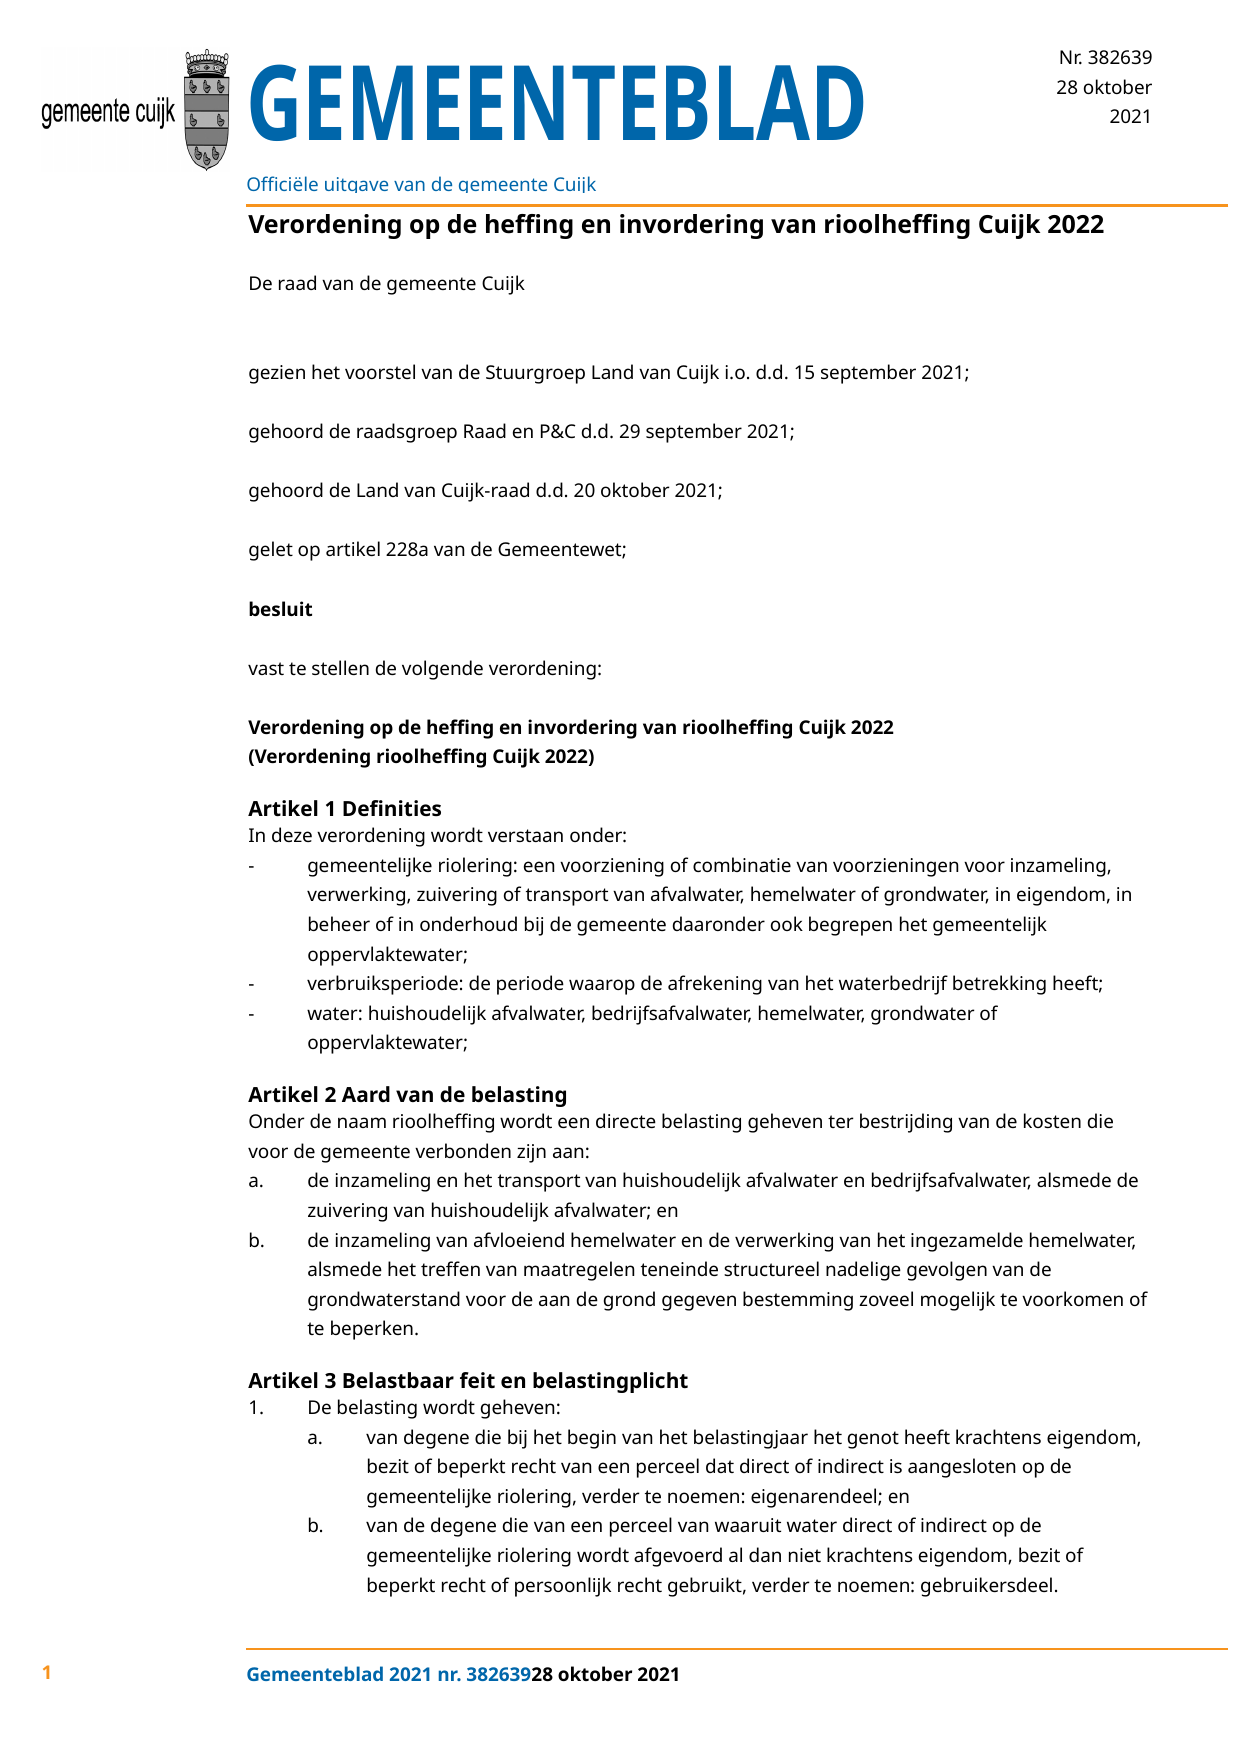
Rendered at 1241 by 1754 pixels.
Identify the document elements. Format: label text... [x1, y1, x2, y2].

text Verordening op de heffing en invordering van rioolheffing Cuijk 2022 [248, 207, 1152, 241]
text Artikel 1 Definities [248, 794, 1152, 822]
text Artikel 2 Aard van de belasting [248, 1080, 1152, 1108]
list van de degene die van een perceel van waaruit water direct of indirect op de gemeentelijke riolering wordt afgevoerd al dan niet krachtens eigendom, bezit of beperkt recht of persoonlijk recht gebruikt, verder te noemen: gebruikersdeel. [307, 1513, 1152, 1598]
text besluit [248, 596, 1152, 621]
list de inzameling en het transport van huishoudelijk afvalwater en bedrijfsafvalwater, alsmede de zuivering van huishoudelijk afvalwater; en [248, 1168, 1152, 1223]
text Artikel 3 Belastbaar feit en belastingplicht [248, 1366, 1152, 1394]
text gehoord de raadsgroep Raad en P&C d.d. 29 september 2021; [248, 418, 1152, 444]
list verbruiksperiode: de periode waarop de afrekening van het waterbedrijf betrekking heeft; [248, 970, 1152, 996]
text gezien het voorstel van de Stuurgroep Land van Cuijk i.o. d.d. 15 september 2021; [248, 359, 1152, 385]
list gemeentelijke riolering: een voorziening of combinatie van voorzieningen voor inzameling, verwerking, zuivering of transport van afvalwater, hemelwater of grondwater, in eigendom, in beheer of in onderhoud bij de gemeente daaronder ook begrepen het gemeentelijk oppervlaktewater; [248, 852, 1152, 967]
text gehoord de Land van Cuijk-raad d.d. 20 oktober 2021; [248, 477, 1152, 503]
list van degene die bij het begin van het belastingjaar het genot heeft krachtens eigendom, bezit of beperkt recht van een perceel dat direct of indirect is aangesloten op de gemeentelijke riolering, verder te noemen: eigenarendeel; en [307, 1424, 1152, 1509]
text Onder de naam rioolheffing wordt een directe belasting geheven ter bestrijding van de kosten die voor de gemeente verbonden zijn aan: [248, 1108, 1152, 1164]
text vast te stellen de volgende verordening: [248, 655, 1152, 681]
text (Verordening rioolheffing Cuijk 2022) [248, 744, 1152, 769]
list de inzameling van afvloeiend hemelwater en de verwerking van het ingezamelde hemelwater, alsmede het treffen van maatregelen teneinde structureel nadelige gevolgen van de grondwaterstand voor de aan de grond gegeven bestemming zoveel mogelijk te voorkomen of te beperken. [248, 1227, 1152, 1341]
text Verordening op de heffing en invordering van rioolheffing Cuijk 2022 [248, 714, 1152, 740]
list water: huishoudelijk afvalwater, bedrijfsafvalwater, hemelwater, grondwater of oppervlaktewater; [248, 1000, 1152, 1055]
list De belasting wordt geheven: [248, 1394, 1152, 1420]
text In deze verordening wordt verstaan onder: [248, 822, 1152, 848]
text De raad van de gemeente Cuijk [248, 270, 1152, 296]
picture [41, 47, 231, 172]
text gelet op artikel 228a van de Gemeentewet; [248, 537, 1152, 562]
